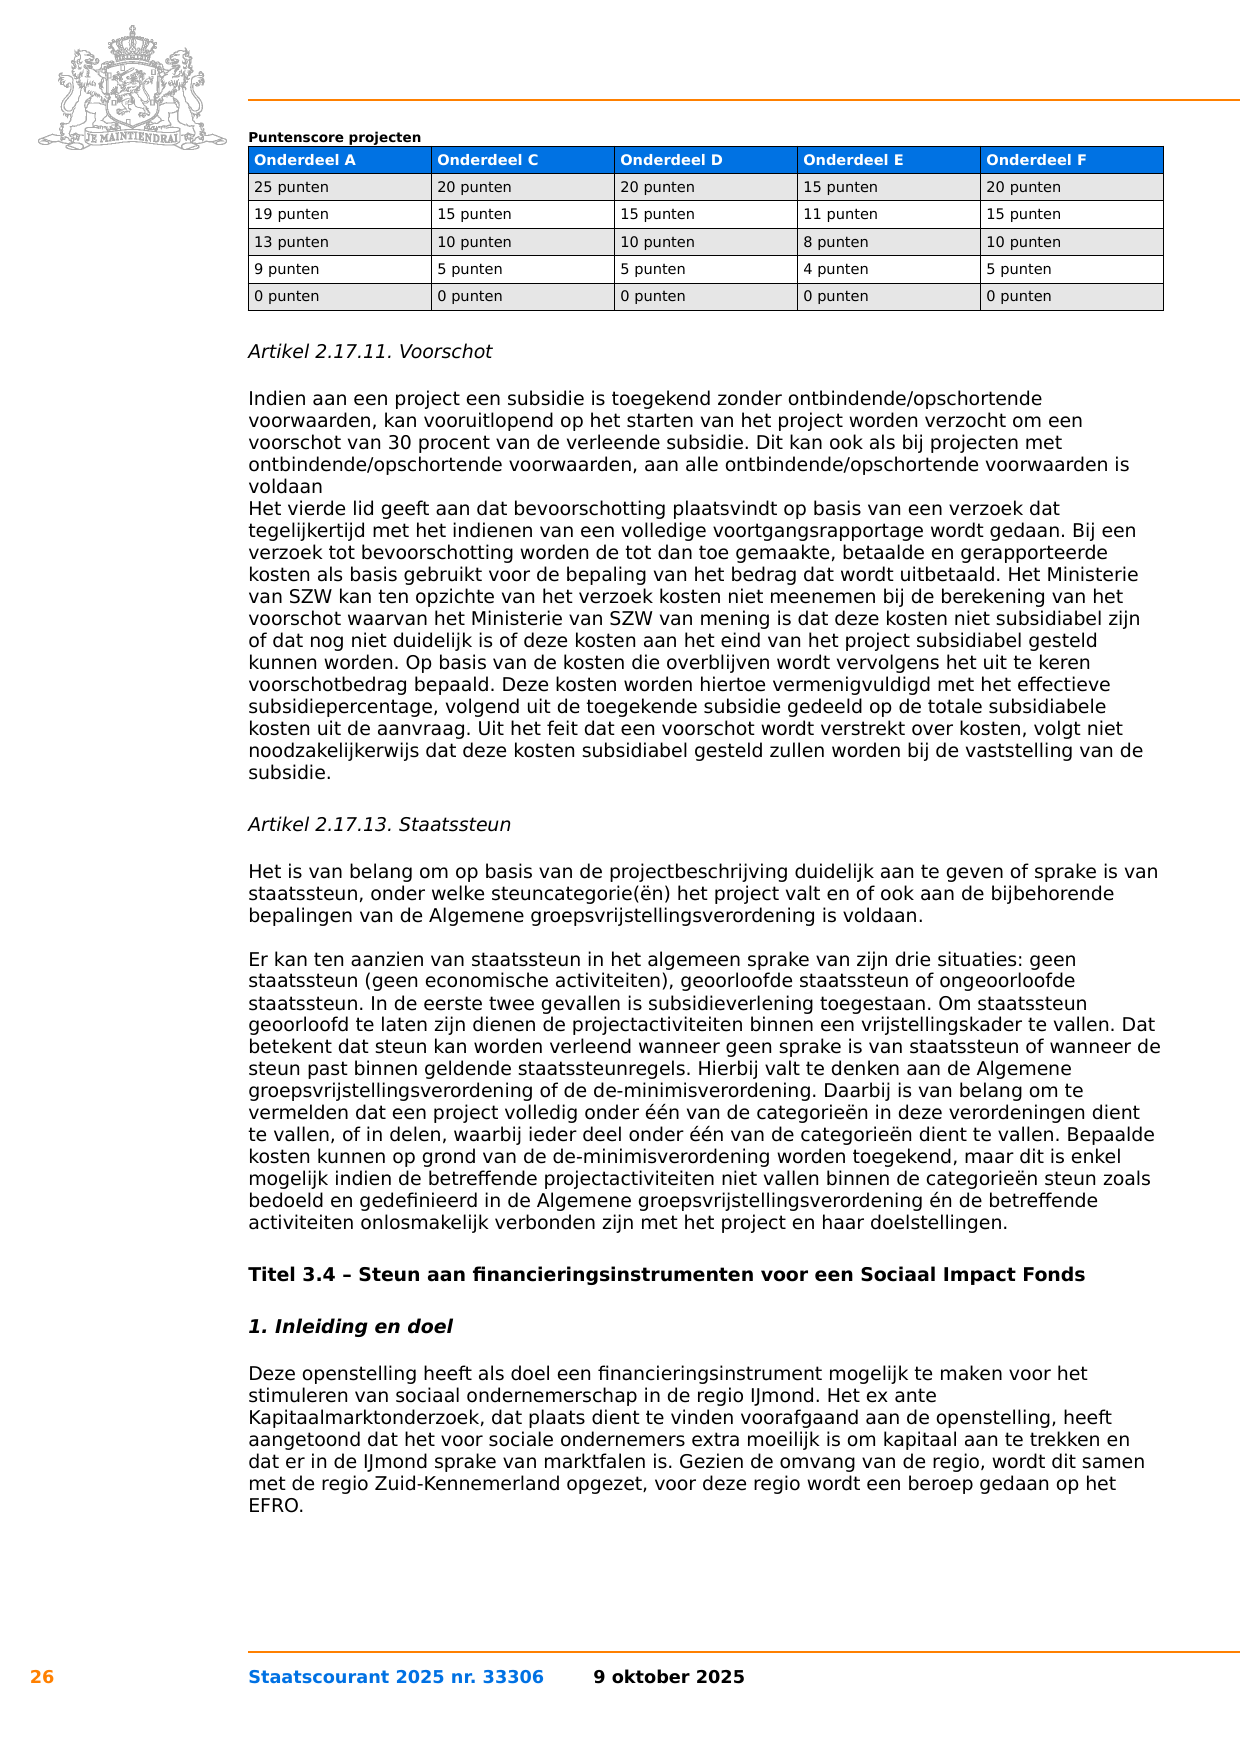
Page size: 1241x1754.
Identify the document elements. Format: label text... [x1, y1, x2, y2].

table_cell 5 punten [981, 256, 1163, 283]
table_cell 0 punten [249, 284, 431, 310]
table_cell 20 punten [432, 174, 614, 200]
table_cell 0 punten [981, 284, 1163, 310]
table_cell 8 punten [798, 229, 980, 255]
table_cell 10 punten [981, 229, 1163, 255]
table_cell 20 punten [981, 174, 1163, 200]
table_cell Onderdeel E [798, 147, 980, 173]
table_cell 10 punten [432, 229, 614, 255]
table_header Puntenscore projecten [248, 130, 1163, 146]
picture [38, 25, 227, 150]
text Het vierde lid geeft aan dat bevoorschotting plaatsvindt op basis van een verzoek dat tegelijkertijd met het indienen van een volledige voortgangsrapportage wordt gedaan. Bij een verzoek tot bevoorschotting worden de tot dan toe gemaakte, betaalde en gerapporteerde kosten als basis gebruikt voor de bepaling van het bedrag dat wordt uitbetaald. Het Ministerie van SZW kan ten opzichte van het verzoek kosten niet meenemen bij de berekening van het voorschot waarvan het Ministerie van SZW van mening is dat deze kosten niet subsidiabel zijn of dat nog niet duidelijk is of deze kosten aan het eind van het project subsidiabel gesteld kunnen worden. Op basis van de kosten die overblijven wordt vervolgens het uit te keren voorschotbedrag bepaald. Deze kosten worden hiertoe vermenigvuldigd met het effectieve subsidiepercentage, volgend uit de toegekende subsidie gedeeld op de totale subsidiabele kosten uit de aanvraag. Uit het feit dat een voorschot wordt verstrekt over kosten, volgt niet noodzakelijkerwijs dat deze kosten subsidiabel gesteld zullen worden bij de vaststelling van de subsidie. [248, 498, 1163, 784]
text Indien aan een project een subsidie is toegekend zonder ontbindende/opschortende voorwaarden, kan vooruitlopend op het starten van het project worden verzocht om een voorschot van 30 procent van de verleende subsidie. Dit kan ook als bij projecten met ontbindende/opschortende voorwaarden, aan alle ontbindende/opschortende voorwaarden is voldaan [248, 388, 1163, 498]
table_cell Onderdeel C [432, 147, 614, 173]
table_cell 10 punten [615, 229, 797, 255]
table_cell 0 punten [432, 284, 614, 310]
subtitle 1. Inleiding en doel [248, 1316, 1163, 1338]
text Deze openstelling heeft als doel een financieringsinstrument mogelijk te maken voor het stimuleren van sociaal ondernemerschap in de regio IJmond. Het ex ante Kapitaalmarktonderzoek, dat plaats dient te vinden voorafgaand aan de openstelling, heeft aangetoond dat het voor sociale ondernemers extra moeilijk is om kapitaal aan te trekken en dat er in de IJmond sprake van marktfalen is. Gezien de omvang van de regio, wordt dit samen met de regio Zuid-Kennemerland opgezet, voor deze regio wordt een beroep gedaan op het EFRO. [248, 1363, 1163, 1517]
table_cell Onderdeel A [249, 147, 431, 173]
table_cell 25 punten [249, 174, 431, 200]
text Er kan ten aanzien van staatssteun in het algemeen sprake van zijn drie situaties: geen staatssteun (geen economische activiteiten), geoorloofde staatssteun of ongeoorloofde staatssteun. In de eerste twee gevallen is subsidieverlening toegestaan. Om staatssteun geoorloofd te laten zijn dienen de projectactiviteiten binnen een vrijstellingskader te vallen. Dat betekent dat steun kan worden verleend wanneer geen sprake is van staatssteun of wanneer de steun past binnen geldende staatssteunregels. Hierbij valt te denken aan de Algemene groepsvrijstellingsverordening of de de-minimisverordening. Daarbij is van belang om te vermelden dat een project volledig onder één van de categorieën in deze verordeningen dient te vallen, of in delen, waarbij ieder deel onder één van de categorieën dient te vallen. Bepaalde kosten kunnen op grond van de de-minimisverordening worden toegekend, maar dit is enkel mogelijk indien de betreffende projectactiviteiten niet vallen binnen de categorieën steun zoals bedoeld en gedefinieerd in de Algemene groepsvrijstellingsverordening én de betreffende activiteiten onlosmakelijk verbonden zijn met het project en haar doelstellingen. [248, 948, 1163, 1234]
table_cell 5 punten [432, 256, 614, 283]
table_cell 0 punten [798, 284, 980, 310]
table_cell Onderdeel F [981, 147, 1163, 173]
text Het is van belang om op basis van de projectbeschrijving duidelijk aan te geven of sprake is van staatssteun, onder welke steuncategorie(ën) het project valt en of ook aan de bijbehorende bepalingen van de Algemene groepsvrijstellingsverordening is voldaan. [248, 861, 1163, 927]
subtitle Artikel 2.17.11. Voorschot [248, 341, 1163, 363]
table_cell 20 punten [615, 174, 797, 200]
table_cell 13 punten [249, 229, 431, 255]
table_cell 15 punten [981, 201, 1163, 228]
table_cell 15 punten [432, 201, 614, 228]
table_cell 19 punten [249, 201, 431, 228]
table_cell 4 punten [798, 256, 980, 283]
table_cell 11 punten [798, 201, 980, 228]
table_cell 15 punten [798, 174, 980, 200]
table_cell 5 punten [615, 256, 797, 283]
table_cell Onderdeel D [615, 147, 797, 173]
table_cell 0 punten [615, 284, 797, 310]
subtitle Titel 3.4 – Steun aan financieringsinstrumenten voor een Sociaal Impact Fonds [248, 1264, 1163, 1286]
table_cell 9 punten [249, 256, 431, 283]
subtitle Artikel 2.17.13. Staatssteun [248, 814, 1163, 836]
table_cell 15 punten [615, 201, 797, 228]
